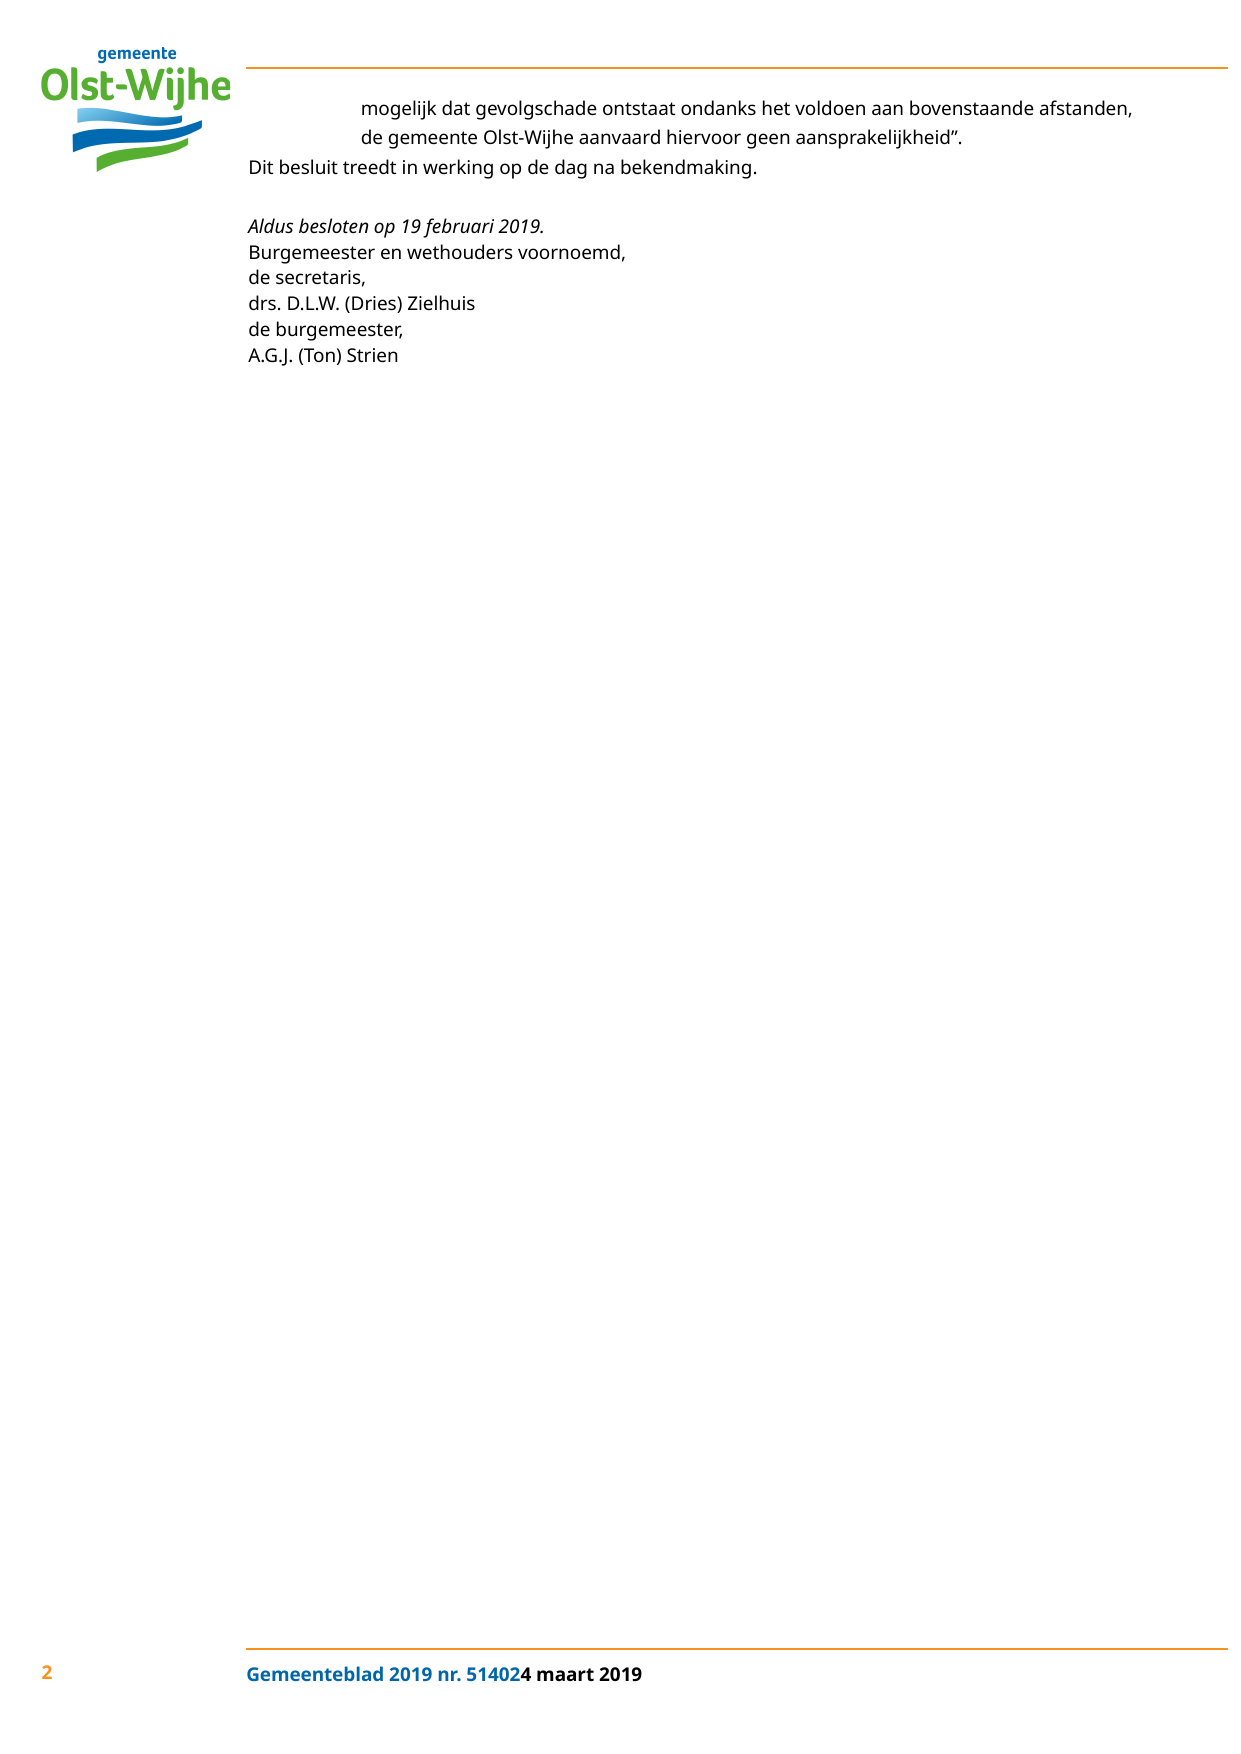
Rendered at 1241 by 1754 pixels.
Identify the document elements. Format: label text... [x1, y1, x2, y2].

picture [41, 47, 231, 172]
text de burgemeester, [248, 316, 1152, 342]
text Aldus besloten op 19 februari 2019. [248, 213, 1152, 239]
text de secretaris, [248, 264, 1152, 290]
text Dit besluit treedt in werking op de dag na bekendmaking. [248, 154, 1152, 180]
text drs. D.L.W. (Dries) Zielhuis [248, 290, 1152, 316]
text A.G.J. (Ton) Strien [248, 342, 1152, 367]
text Burgemeester en wethouders voornoemd, [248, 239, 1152, 264]
list mogelijk dat gevolgschade ontstaat ondanks het voldoen aan bovenstaande afstanden, de gemeente Olst-Wijhe aanvaard hiervoor geen aansprakelijkheid”. [323, 95, 1152, 150]
